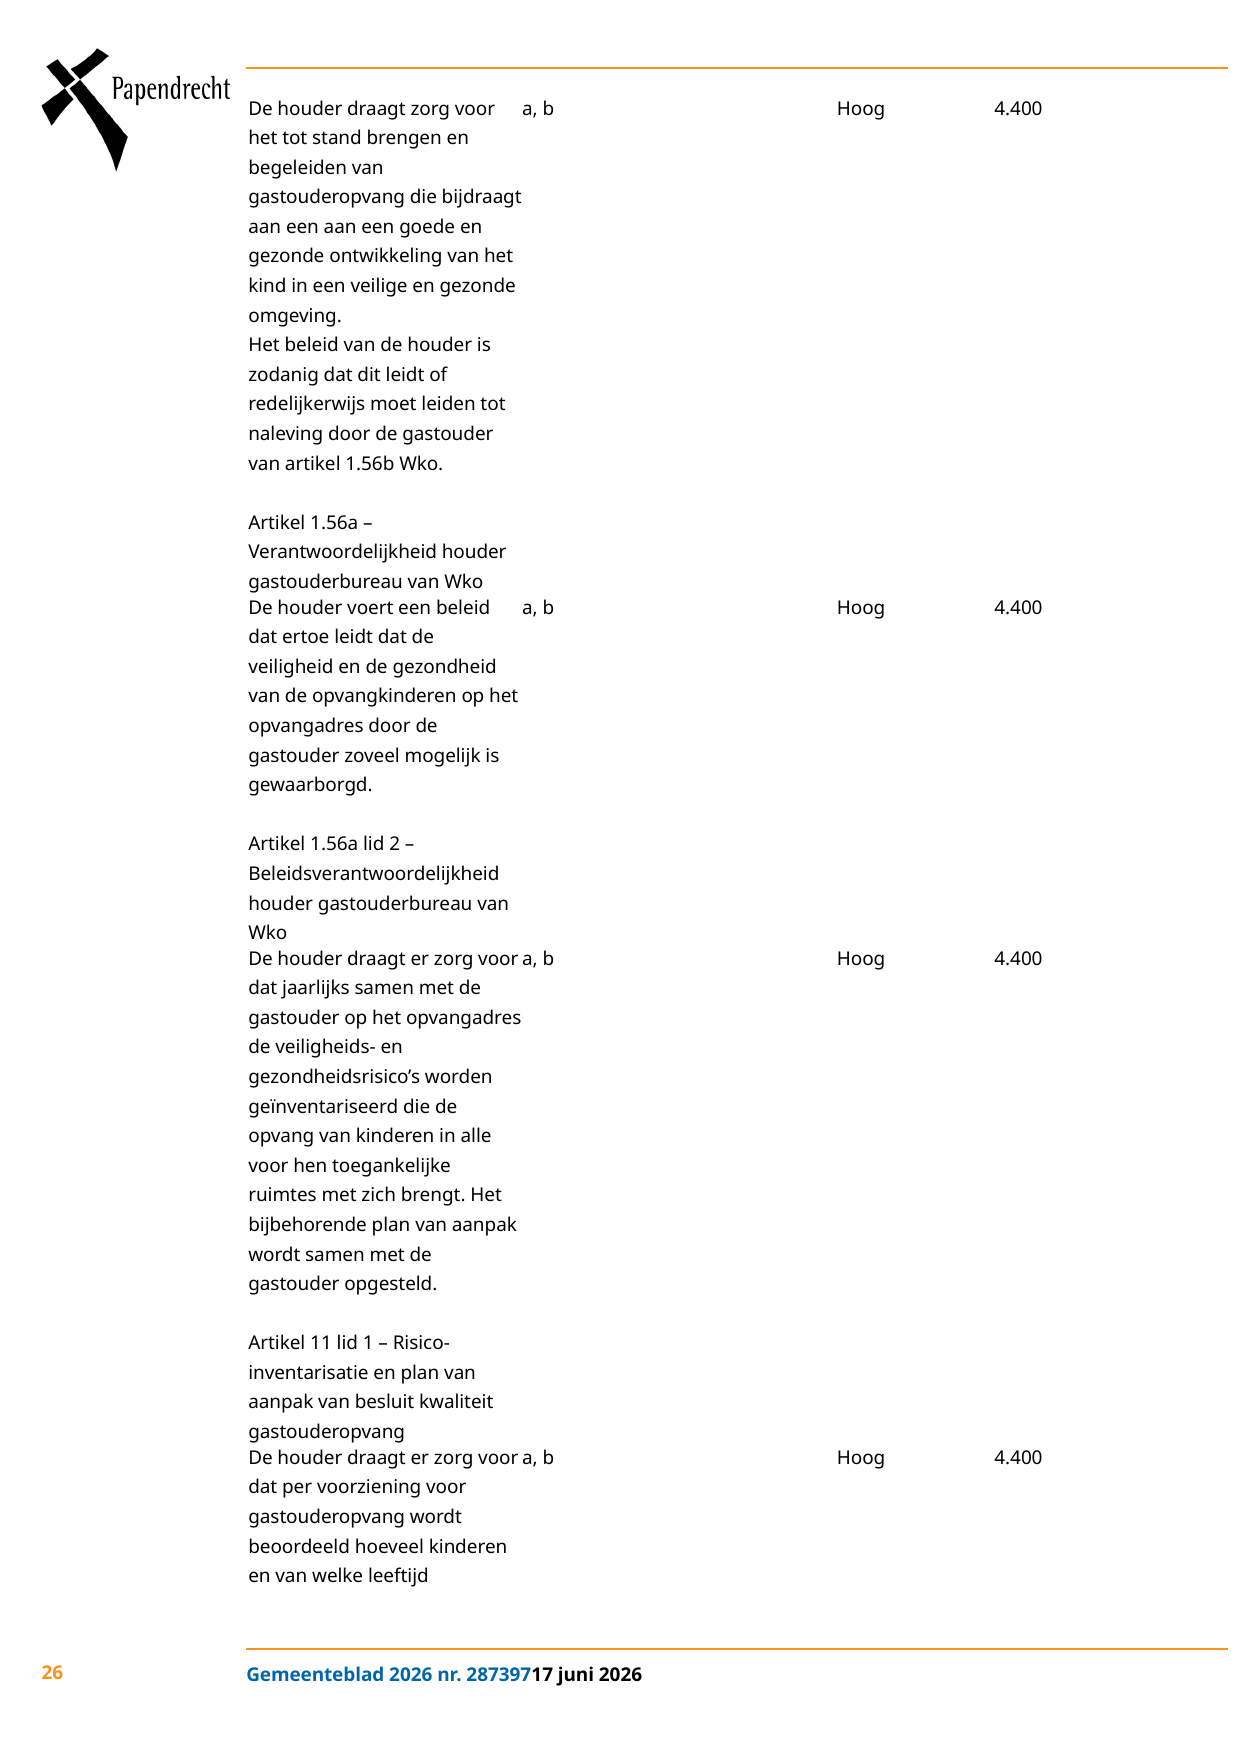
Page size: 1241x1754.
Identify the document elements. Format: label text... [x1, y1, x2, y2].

table_cell a, b [522, 95, 837, 594]
table_cell 4.400 [994, 95, 1152, 594]
table_cell 4.400 [994, 594, 1152, 945]
table_cell De houder draagt er zorg voor dat per voorziening voor gastouderopvang wordt beoordeeld hoeveel kinderen en van welke leeftijd [248, 1444, 522, 1588]
table_cell a, b [522, 1444, 837, 1588]
table_cell 4.400 [994, 945, 1152, 1444]
table_cell De houder draagt er zorg voor dat jaarlijks samen met de gastouder op het opvangadres de veiligheids- en gezondheidsrisico’s worden geïnventariseerd die de opvang van kinderen in alle voor hen toegankelijke ruimtes met zich brengt. Het bijbehorende plan van aanpak wordt samen met de gastouder opgesteld. Artikel 11 lid 1 – Risico-inventarisatie en plan van aanpak van besluit kwaliteit gastouderopvang [248, 945, 522, 1444]
table_cell Hoog [837, 1444, 994, 1588]
table_cell 4.400 [994, 1444, 1152, 1588]
table_cell a, b [522, 945, 837, 1444]
table_cell a, b [522, 594, 837, 945]
picture [41, 47, 231, 172]
table_cell Hoog [837, 95, 994, 594]
table_cell De houder voert een beleid dat ertoe leidt dat de veiligheid en de gezondheid van de opvangkinderen op het opvangadres door de gastouder zoveel mogelijk is gewaarborgd. Artikel 1.56a lid 2 – Beleidsverantwoordelijkheid houder gastouderbureau van Wko [248, 594, 522, 945]
table_cell Hoog [837, 594, 994, 945]
table_cell Hoog [837, 945, 994, 1444]
table_cell De houder draagt zorg voor het tot stand brengen en begeleiden van gastouderopvang die bijdraagt aan een aan een goede en gezonde ontwikkeling van het kind in een veilige en gezonde omgeving. Het beleid van de houder is zodanig dat dit leidt of redelijkerwijs moet leiden tot naleving door de gastouder van artikel 1.56b Wko. Artikel 1.56a – Verantwoordelijkheid houder gastouderbureau van Wko [248, 95, 522, 594]
